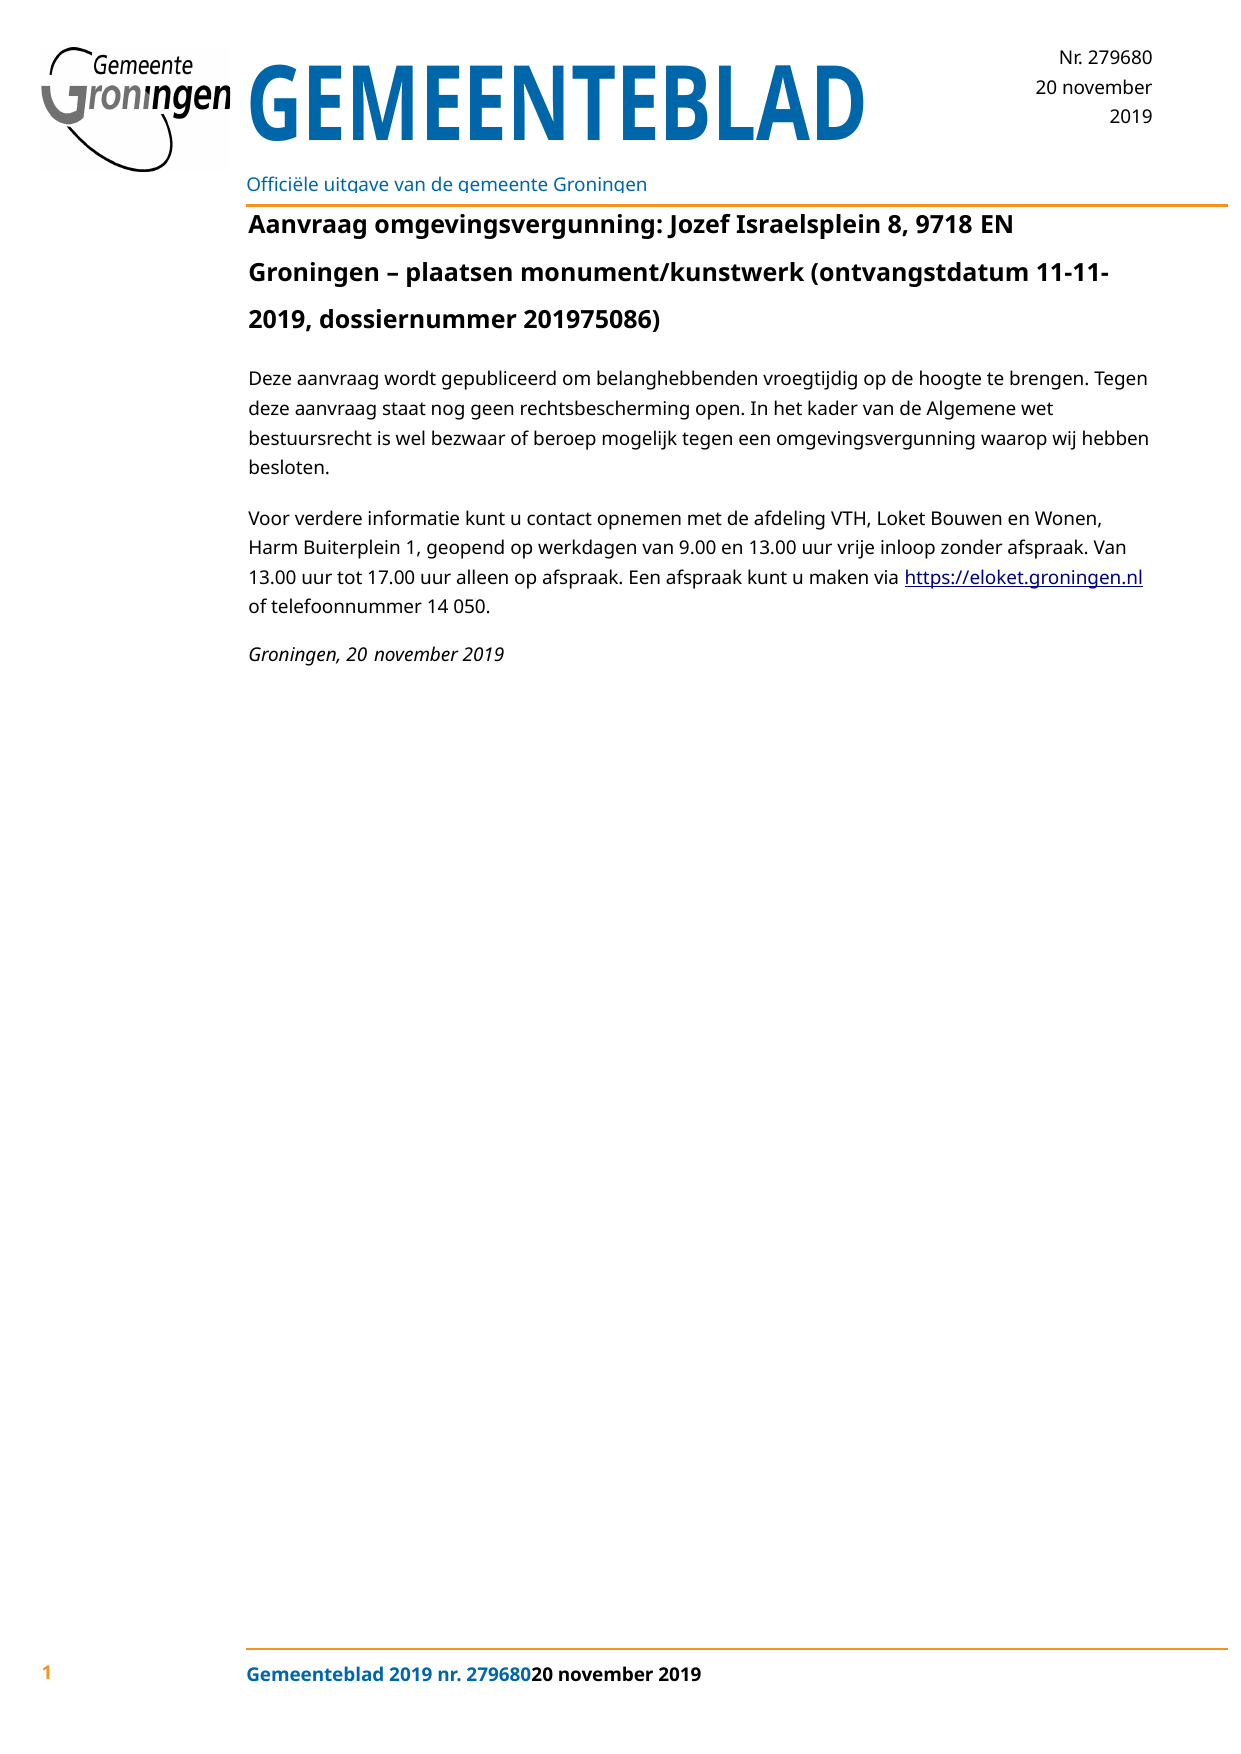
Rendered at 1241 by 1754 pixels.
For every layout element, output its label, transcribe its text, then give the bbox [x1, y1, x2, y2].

picture [41, 47, 231, 172]
text Voor verdere informatie kunt u contact opnemen met de afdeling VTH, Loket Bouwen en Wonen, Harm Buiterplein 1, geopend op werkdagen van 9.00 en 13.00 uur vrije inloop zonder afspraak. Van 13.00 uur tot 17.00 uur alleen op afspraak. Een afspraak kunt u maken via https://eloket.groningen.nl of telefoonnummer 14 050. [248, 505, 1152, 619]
text Groningen, 20 november 2019 [248, 641, 1152, 667]
text Aanvraag omgevingsvergunning: Jozef Israelsplein 8, 9718 EN Groningen – plaatsen monument/kunstwerk (ontvangstdatum 11-11-2019, dossiernummer 201975086) [248, 207, 1152, 336]
text Deze aanvraag wordt gepubliceerd om belanghebbenden vroegtijdig op de hoogte te brengen. Tegen deze aanvraag staat nog geen rechtsbescherming open. In het kader van de Algemene wet bestuursrecht is wel bezwaar of beroep mogelijk tegen een omgevingsvergunning waarop wij hebben besloten. [248, 366, 1152, 480]
